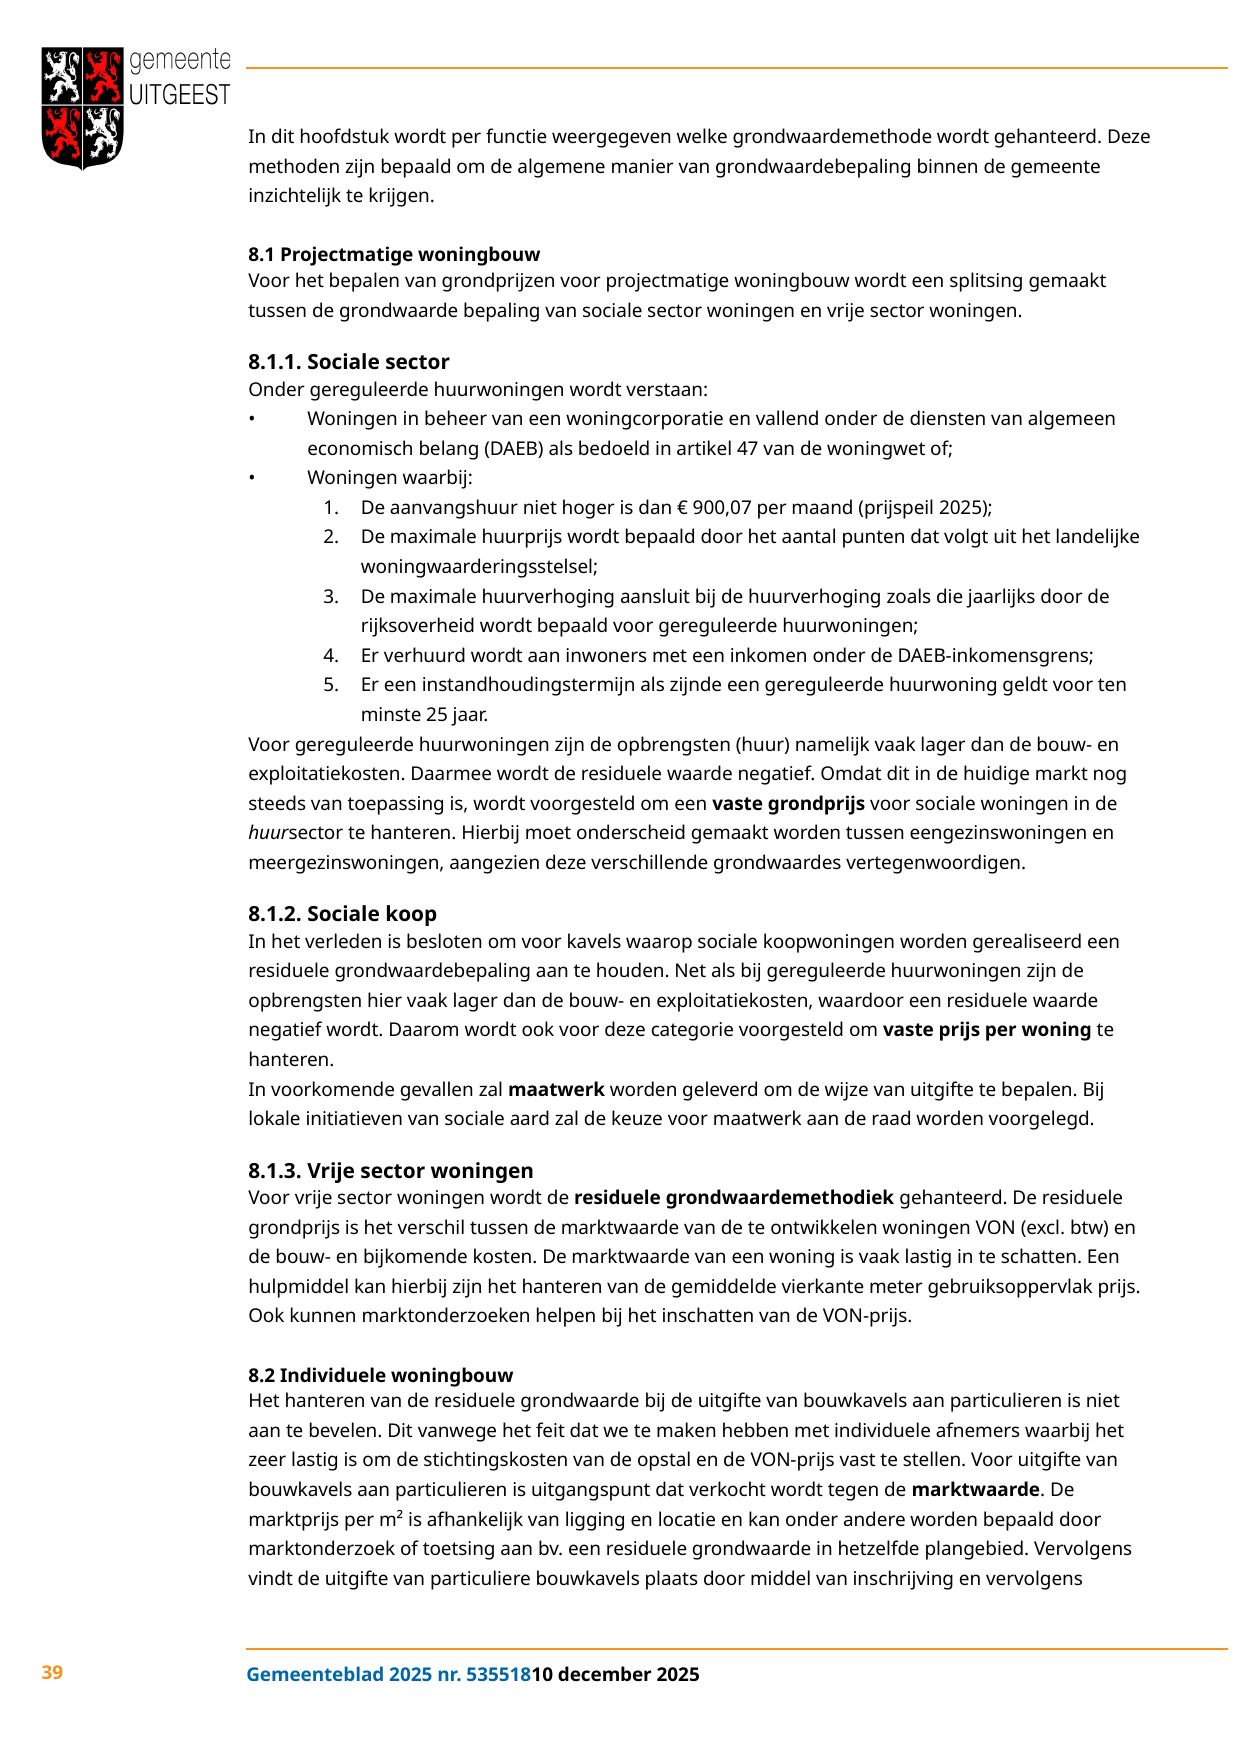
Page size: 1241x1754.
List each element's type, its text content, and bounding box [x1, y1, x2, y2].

list Er verhuurd wordt aan inwoners met een inkomen onder de DAEB-inkomensgrens; [323, 642, 1152, 668]
text In het verleden is besloten om voor kavels waarop sociale koopwoningen worden gerealiseerd een residuele grondwaardebepaling aan te houden. Net als bij gereguleerde huurwoningen zijn de opbrengsten hier vaak lager dan de bouw- en exploitatiekosten, waardoor een residuele waarde negatief wordt. Daarom wordt ook voor deze categorie voorgesteld om vaste prijs per woning te hanteren. [248, 928, 1152, 1072]
text Voor vrije sector woningen wordt de residuele grondwaardemethodiek gehanteerd. De residuele grondprijs is het verschil tussen de marktwaarde van de te ontwikkelen woningen VON (excl. btw) en de bouw- en bijkomende kosten. De marktwaarde van een woning is vaak lastig in te schatten. Een hulpmiddel kan hierbij zijn het hanteren van de gemiddelde vierkante meter gebruiksoppervlak prijs. Ook kunnen marktonderzoeken helpen bij het inschatten van de VON-prijs. [248, 1184, 1152, 1328]
text 8.1.1. Sociale sector [248, 347, 1152, 376]
picture [41, 47, 231, 172]
text 8.1.2. Sociale koop [248, 899, 1152, 928]
text In voorkomende gevallen zal maatwerk worden geleverd om de wijze van uitgifte te bepalen. Bij lokale initiatieven van sociale aard zal de keuze voor maatwerk aan de raad worden voorgelegd. [248, 1076, 1152, 1131]
text 8.1.3. Vrije sector woningen [248, 1156, 1152, 1184]
list Woningen waarbij: [248, 464, 1152, 490]
list De maximale huurverhoging aansluit bij de huurverhoging zoals die jaarlijks door de rijksoverheid wordt bepaald voor gereguleerde huurwoningen; [323, 583, 1152, 638]
list De maximale huurprijs wordt bepaald door het aantal punten dat volgt uit het landelijke woningwaarderingsstelsel; [323, 524, 1152, 579]
list Er een instandhoudingstermijn als zijnde een gereguleerde huurwoning geldt voor ten minste 25 jaar. [323, 672, 1152, 727]
list De aanvangshuur niet hoger is dan € 900,07 per maand (prijspeil 2025); [323, 494, 1152, 520]
text Voor gereguleerde huurwoningen zijn de opbrengsten (huur) namelijk vaak lager dan de bouw- en exploitatiekosten. Daarmee wordt de residuele waarde negatief. Omdat dit in de huidige markt nog steeds van toepassing is, wordt voorgesteld om een vaste grondprijs voor sociale woningen in de huursector te hanteren. Hierbij moet onderscheid gemaakt worden tussen eengezinswoningen en meergezinswoningen, aangezien deze verschillende grondwaardes vertegenwoordigen. [248, 731, 1152, 875]
text 8.1 Projectmatige woningbouw [248, 242, 1152, 267]
text Voor het bepalen van grondprijzen voor projectmatige woningbouw wordt een splitsing gemaakt tussen de grondwaarde bepaling van sociale sector woningen en vrije sector woningen. [248, 267, 1152, 323]
text 8.2 Individuele woningbouw [248, 1362, 1152, 1387]
list Woningen in beheer van een woningcorporatie en vallend onder de diensten van algemeen economisch belang (DAEB) als bedoeld in artikel 47 van de woningwet of; [248, 405, 1152, 461]
text Het hanteren van de residuele grondwaarde bij de uitgifte van bouwkavels aan particulieren is niet aan te bevelen. Dit vanwege het feit dat we te maken hebben met individuele afnemers waarbij het zeer lastig is om de stichtingskosten van de opstal en de VON-prijs vast te stellen. Voor uitgifte van bouwkavels aan particulieren is uitgangspunt dat verkocht wordt tegen de marktwaarde. De marktprijs per m² is afhankelijk van ligging en locatie en kan onder andere worden bepaald door marktonderzoek of toetsing aan bv. een residuele grondwaarde in hetzelfde plangebied. Vervolgens vindt de uitgifte van particuliere bouwkavels plaats door middel van inschrijving en vervolgens [248, 1387, 1152, 1591]
text Onder gereguleerde huurwoningen wordt verstaan: [248, 376, 1152, 401]
text In dit hoofdstuk wordt per functie weergegeven welke grondwaardemethode wordt gehanteerd. Deze methoden zijn bepaald om de algemene manier van grondwaardebepaling binnen de gemeente inzichtelijk te krijgen. [248, 123, 1152, 208]
